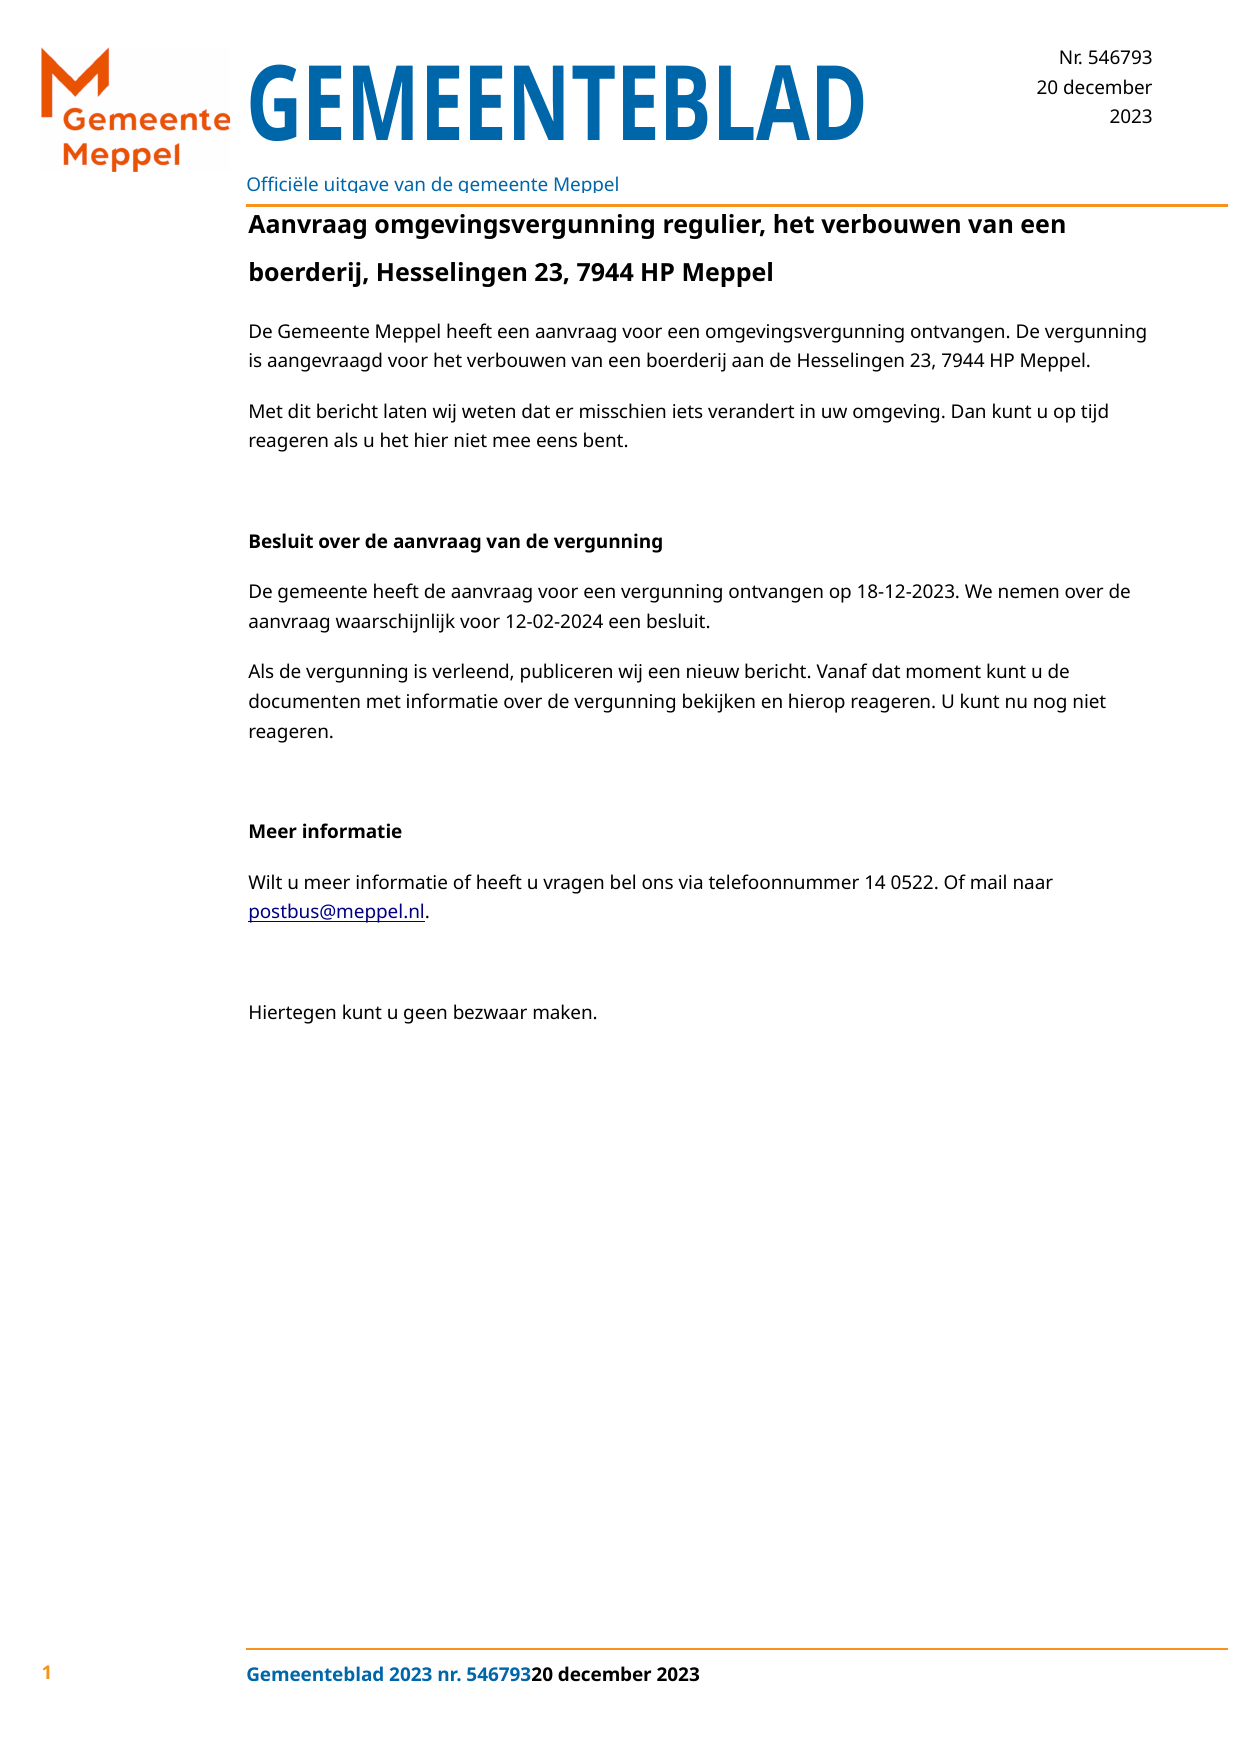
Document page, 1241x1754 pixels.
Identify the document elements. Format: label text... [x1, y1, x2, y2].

text De gemeente heeft de aanvraag voor een vergunning ontvangen op 18-12-2023. We nemen over de aanvraag waarschijnlijk voor 12-02-2024 een besluit. [248, 579, 1152, 634]
picture [41, 47, 231, 172]
text Wilt u meer informatie of heeft u vragen bel ons via telefoonnummer 14 0522. Of mail naar postbus@meppel.nl. [248, 869, 1152, 924]
text Meer informatie [248, 819, 1152, 844]
text Aanvraag omgevingsvergunning regulier, het verbouwen van een boerderij, Hesselingen 23, 7944 HP Meppel [248, 207, 1152, 288]
text Als de vergunning is verleend, publiceren wij een nieuw bericht. Vanaf dat moment kunt u de documenten met informatie over de vergunning bekijken en hierop reageren. U kunt nu nog niet reageren. [248, 659, 1152, 744]
text Met dit bericht laten wij weten dat er misschien iets verandert in uw omgeving. Dan kunt u op tijd reageren als u het hier niet mee eens bent. [248, 398, 1152, 453]
text Besluit over de aanvraag van de vergunning [248, 528, 1152, 554]
text De Gemeente Meppel heeft een aanvraag voor een omgevingsvergunning ontvangen. De vergunning is aangevraagd voor het verbouwen van een boerderij aan de Hesselingen 23, 7944 HP Meppel. [248, 318, 1152, 373]
text Hiertegen kunt u geen bezwaar maken. [248, 999, 1152, 1025]
